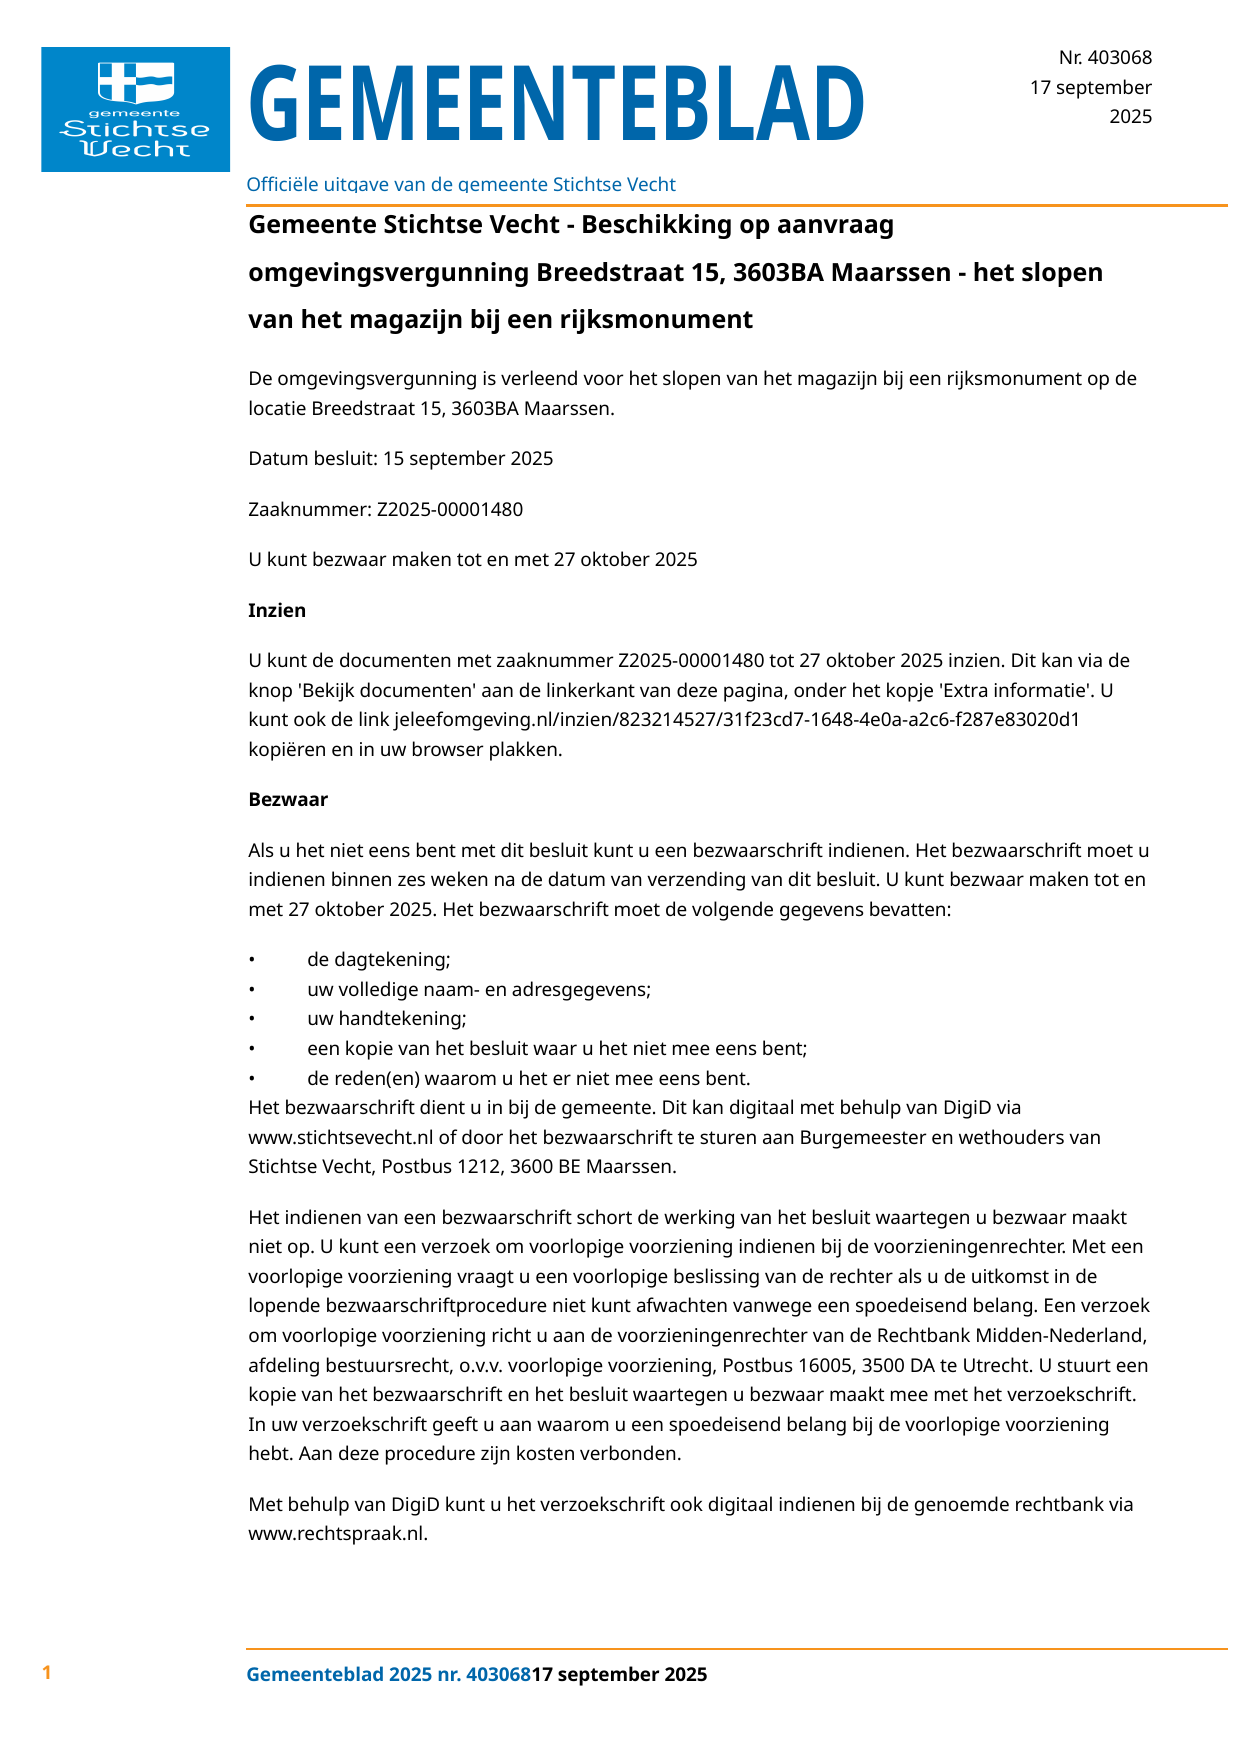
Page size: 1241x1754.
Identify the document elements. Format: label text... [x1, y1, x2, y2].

text De omgevingsvergunning is verleend voor het slopen van het magazijn bij een rijksmonument op de locatie Breedstraat 15, 3603BA Maarssen. [248, 366, 1152, 421]
text Gemeente Stichtse Vecht - Beschikking op aanvraag omgevingsvergunning Breedstraat 15, 3603BA Maarssen - het slopen van het magazijn bij een rijksmonument [248, 207, 1152, 336]
picture [137, 63, 174, 103]
text Het bezwaarschrift dient u in bij de gemeente. Dit kan digitaal met behulp van DigiD via www.stichtsevecht.nl of door het bezwaarschrift te sturen aan Burgemeester en wethouders van Stichtse Vecht, Postbus 1212, 3600 BE Maarssen. [248, 1094, 1152, 1179]
text Met behulp van DigiD kunt u het verzoekschrift ook digitaal indienen bij de genoemde rechtbank via www.rechtspraak.nl. [248, 1491, 1152, 1546]
text Het indienen van een bezwaarschrift schort de werking van het besluit waartegen u bezwaar maakt niet op. U kunt een verzoek om voorlopige voorziening indienen bij de voorzieningenrechter. Met een voorlopige voorziening vraagt u een voorlopige beslissing van de rechter als u de uitkomst in de lopende bezwaarschriftprocedure niet kunt afwachten vanwege een spoedeisend belang. Een verzoek om voorlopige voorziening richt u aan de voorzieningenrechter van de Rechtbank Midden-Nederland, afdeling bestuursrecht, o.v.v. voorlopige voorziening, Postbus 16005, 3500 DA te Utrecht. U stuurt een kopie van het bezwaarschrift en het besluit waartegen u bezwaar maakt mee met het verzoekschrift. In uw verzoekschrift geeft u aan waarom u een spoedeisend belang bij de voorlopige voorziening hebt. Aan deze procedure zijn kosten verbonden. [248, 1204, 1152, 1466]
list uw handtekening; [248, 1006, 1152, 1031]
text Als u het niet eens bent met dit besluit kunt u een bezwaarschrift indienen. Het bezwaarschrift moet u indienen binnen zes weken na de datum van verzending van dit besluit. U kunt bezwaar maken tot en met 27 oktober 2025. Het bezwaarschrift moet de volgende gegevens bevatten: [248, 837, 1152, 922]
list de dagtekening; [248, 946, 1152, 972]
text U kunt bezwaar maken tot en met 27 oktober 2025 [248, 546, 1152, 572]
text Datum besluit: 15 september 2025 [248, 446, 1152, 471]
list uw volledige naam- en adresgegevens; [248, 976, 1152, 1002]
list een kopie van het besluit waar u het niet mee eens bent; [248, 1035, 1152, 1061]
text Zaaknummer: Z2025-00001480 [248, 496, 1152, 522]
list de reden(en) waarom u het er niet mee eens bent. [248, 1065, 1152, 1090]
text U kunt de documenten met zaaknummer Z2025-00001480 tot 27 oktober 2025 inzien. Dit kan via de knop 'Bekijk documenten' aan de linkerkant van deze pagina, onder het kopje 'Extra informatie'. U kunt ook de link jeleefomgeving.nl/inzien/823214527/31f23cd7-1648-4e0a-a2c6-f287e83020d1 kopiëren en in uw browser plakken. [248, 647, 1152, 762]
text Inzien [248, 597, 1152, 622]
text Bezwaar [248, 786, 1152, 812]
picture [99, 63, 135, 101]
